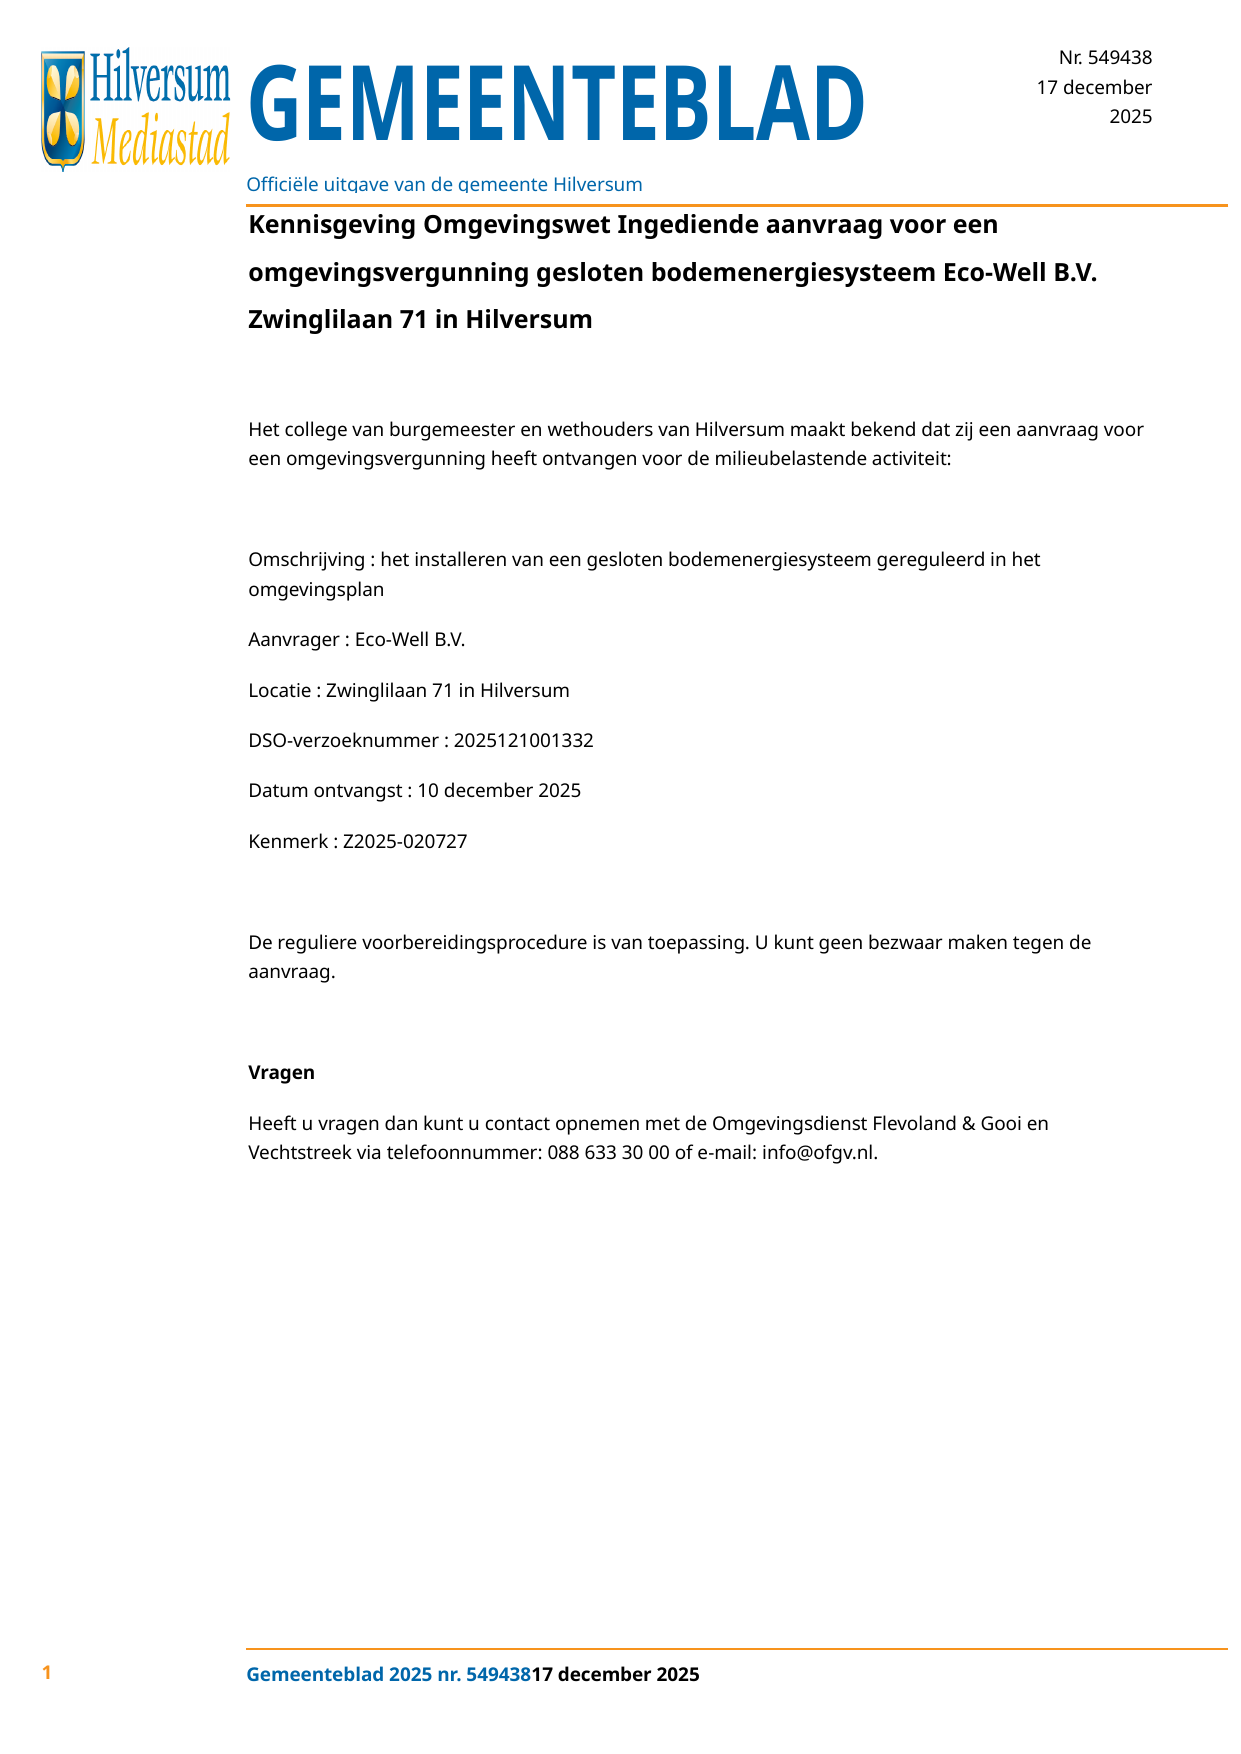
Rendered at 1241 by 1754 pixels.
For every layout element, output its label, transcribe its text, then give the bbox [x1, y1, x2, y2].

text Omschrijving : het installeren van een gesloten bodemenergiesysteem gereguleerd in het omgevingsplan [248, 546, 1152, 602]
text Kennisgeving Omgevingswet Ingediende aanvraag voor een omgevingsvergunning gesloten bodemenergiesysteem Eco-Well B.V. Zwinglilaan 71 in Hilversum [248, 207, 1152, 336]
text Kenmerk : Z2025-020727 [248, 828, 1152, 854]
text Aanvrager : Eco-Well B.V. [248, 626, 1152, 652]
text Heeft u vragen dan kunt u contact opnemen met de Omgevingsdienst Flevoland & Gooi en Vechtstreek via telefoonnummer: 088 633 30 00 of e-mail: info@ofgv.nl. [248, 1110, 1152, 1165]
picture [41, 47, 231, 172]
text Locatie : Zwinglilaan 71 in Hilversum [248, 677, 1152, 702]
text Datum ontvangst : 10 december 2025 [248, 778, 1152, 803]
text De reguliere voorbereidingsprocedure is van toepassing. U kunt geen bezwaar maken tegen de aanvraag. [248, 929, 1152, 984]
text DSO-verzoeknummer : 2025121001332 [248, 727, 1152, 753]
text Het college van burgemeester en wethouders van Hilversum maakt bekend dat zij een aanvraag voor een omgevingsvergunning heeft ontvangen voor de milieubelastende activiteit: [248, 416, 1152, 471]
text Vragen [248, 1059, 1152, 1085]
